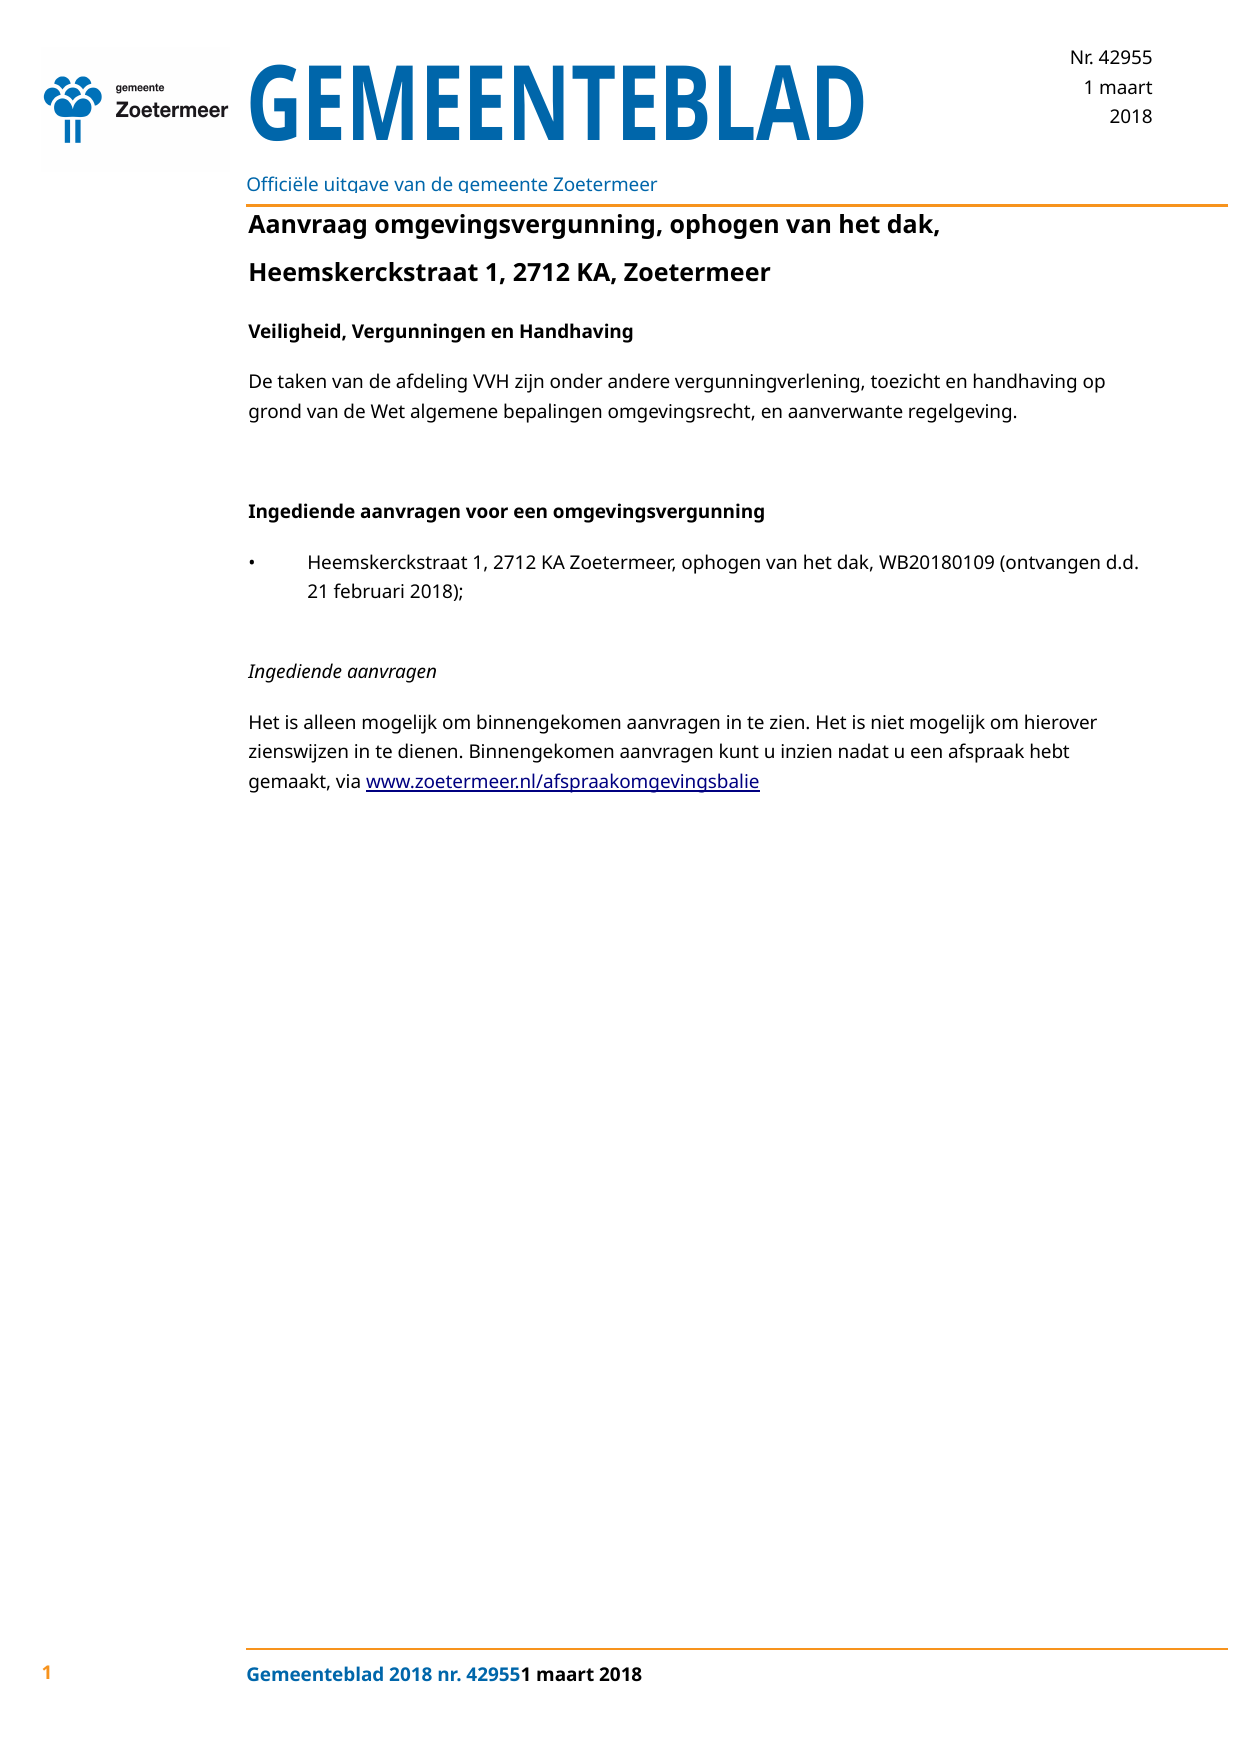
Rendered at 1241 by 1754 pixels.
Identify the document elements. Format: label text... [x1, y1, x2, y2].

text Ingediende aanvragen voor een omgevingsvergunning [248, 499, 1152, 524]
text Aanvraag omgevingsvergunning, ophogen van het dak, Heemskerckstraat 1, 2712 KA, Zoetermeer [248, 207, 1152, 288]
text Het is alleen mogelijk om binnengekomen aanvragen in te zien. Het is niet mogelijk om hierover zienswijzen in te dienen. Binnengekomen aanvragen kunt u inzien nadat u een afspraak hebt gemaakt, via www.zoetermeer.nl/afspraakomgevingsbalie [248, 709, 1152, 794]
list Heemskerckstraat 1, 2712 KA Zoetermeer, ophogen van het dak, WB20180109 (ontvangen d.d. 21 februari 2018); [248, 549, 1152, 604]
picture [41, 47, 231, 172]
text Veiligheid, Vergunningen en Handhaving [248, 318, 1152, 344]
text De taken van de afdeling VVH zijn onder andere vergunningverlening, toezicht en handhaving op grond van de Wet algemene bepalingen omgevingsrecht, en aanverwante regelgeving. [248, 368, 1152, 424]
text Ingediende aanvragen [248, 659, 1152, 684]
